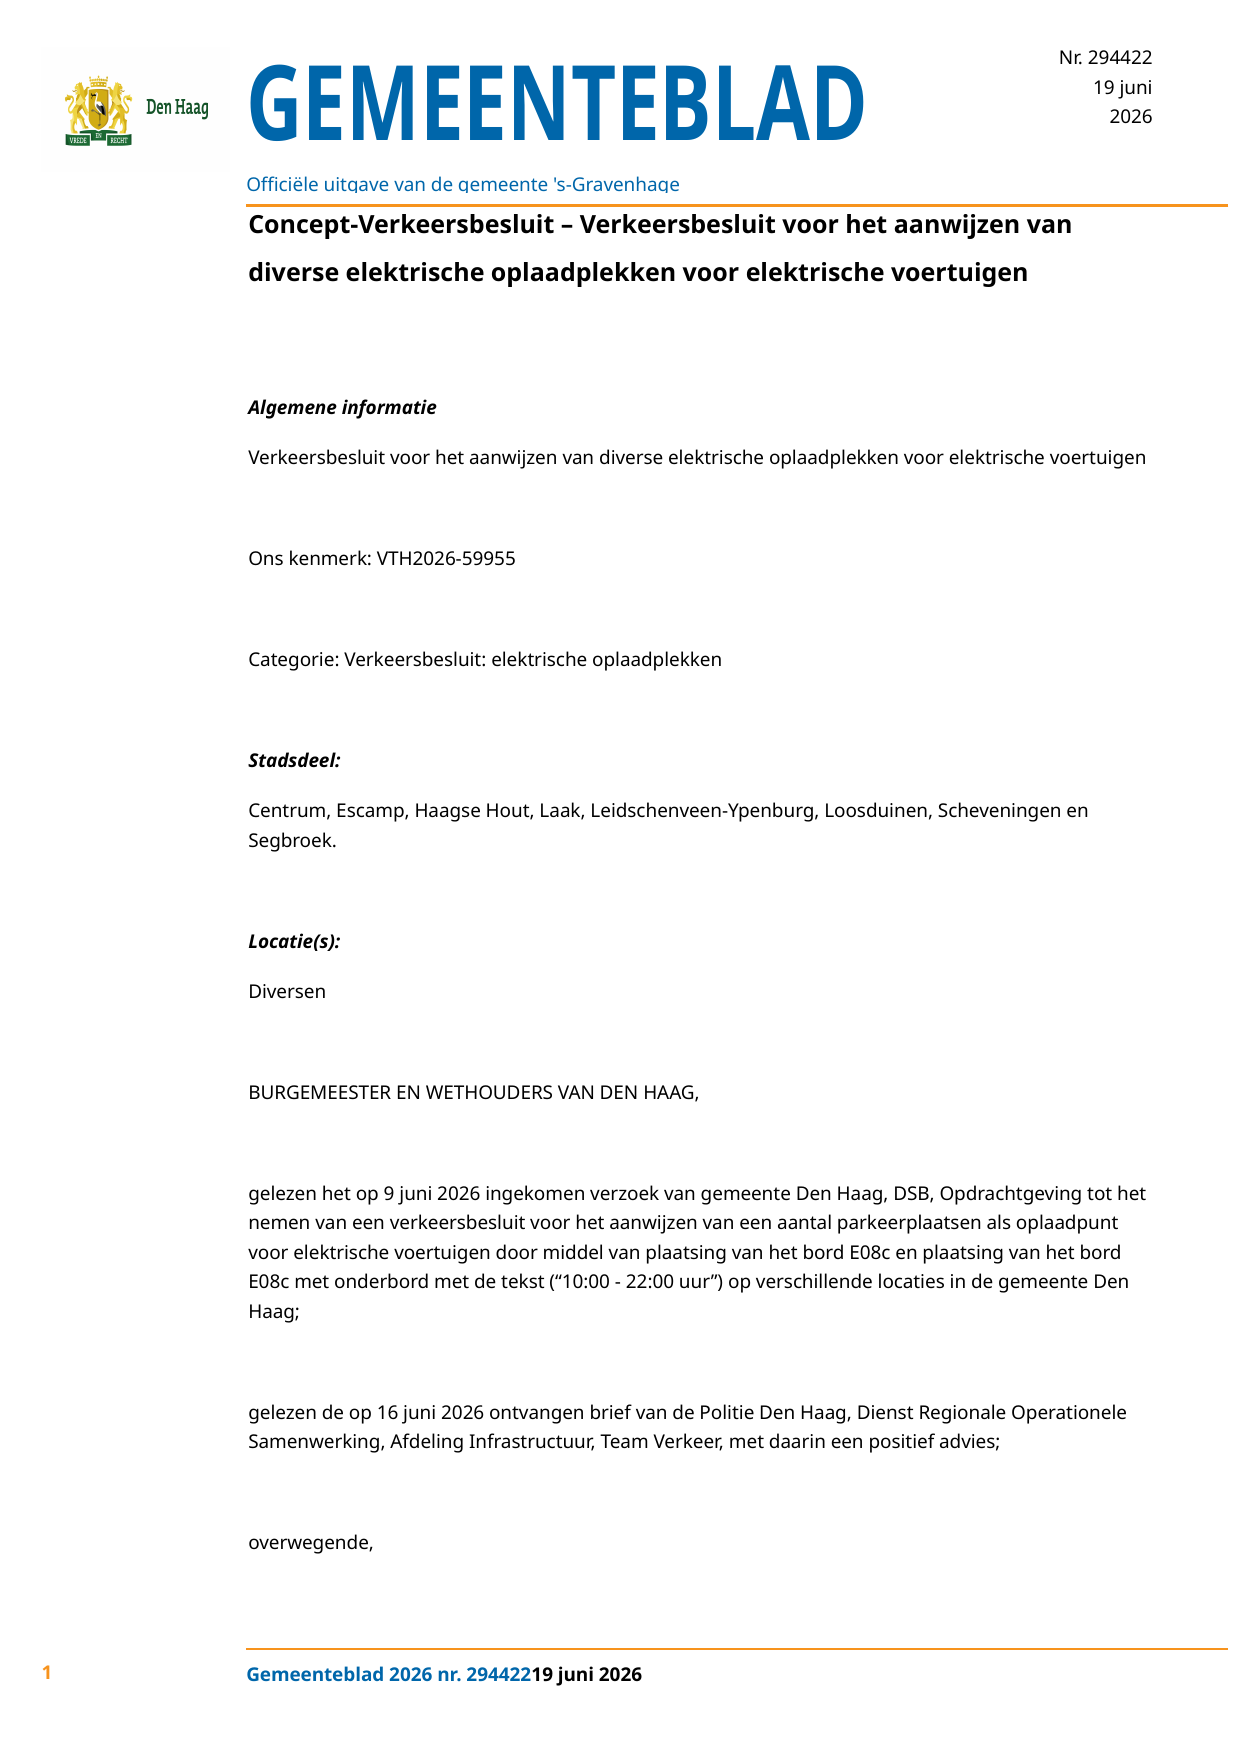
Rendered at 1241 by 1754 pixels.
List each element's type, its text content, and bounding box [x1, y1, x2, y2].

picture [41, 47, 231, 172]
text Concept-Verkeersbesluit – Verkeersbesluit voor het aanwijzen van diverse elektrische oplaadplekken voor elektrische voertuigen [248, 207, 1152, 288]
text Diversen [248, 978, 1152, 1004]
text Centrum, Escamp, Haagse Hout, Laak, Leidschenveen-Ypenburg, Loosduinen, Scheveningen en Segbroek. [248, 797, 1152, 853]
text Categorie: Verkeersbesluit: elektrische oplaadplekken [248, 646, 1152, 672]
text gelezen de op 16 juni 2026 ontvangen brief van de Politie Den Haag, Dienst Regionale Operationele Samenwerking, Afdeling Infrastructuur, Team Verkeer, met daarin een positief advies; [248, 1399, 1152, 1454]
text Locatie(s): [248, 928, 1152, 953]
text Algemene informatie [248, 394, 1152, 420]
text Ons kenmerk: VTH2026-59955 [248, 545, 1152, 571]
text Stadsdeel: [248, 747, 1152, 773]
text Verkeersbesluit voor het aanwijzen van diverse elektrische oplaadplekken voor elektrische voertuigen [248, 444, 1152, 470]
text BURGEMEESTER EN WETHOUDERS VAN DEN HAAG, [248, 1079, 1152, 1105]
text gelezen het op 9 juni 2026 ingekomen verzoek van gemeente Den Haag, DSB, Opdrachtgeving tot het nemen van een verkeersbesluit voor het aanwijzen van een aantal parkeerplaatsen als oplaadpunt voor elektrische voertuigen door middel van plaatsing van het bord E08c en plaatsing van het bord E08c met onderbord met de tekst (“10:00 - 22:00 uur”) op verschillende locaties in de gemeente Den Haag; [248, 1180, 1152, 1324]
text overwegende, [248, 1529, 1152, 1555]
